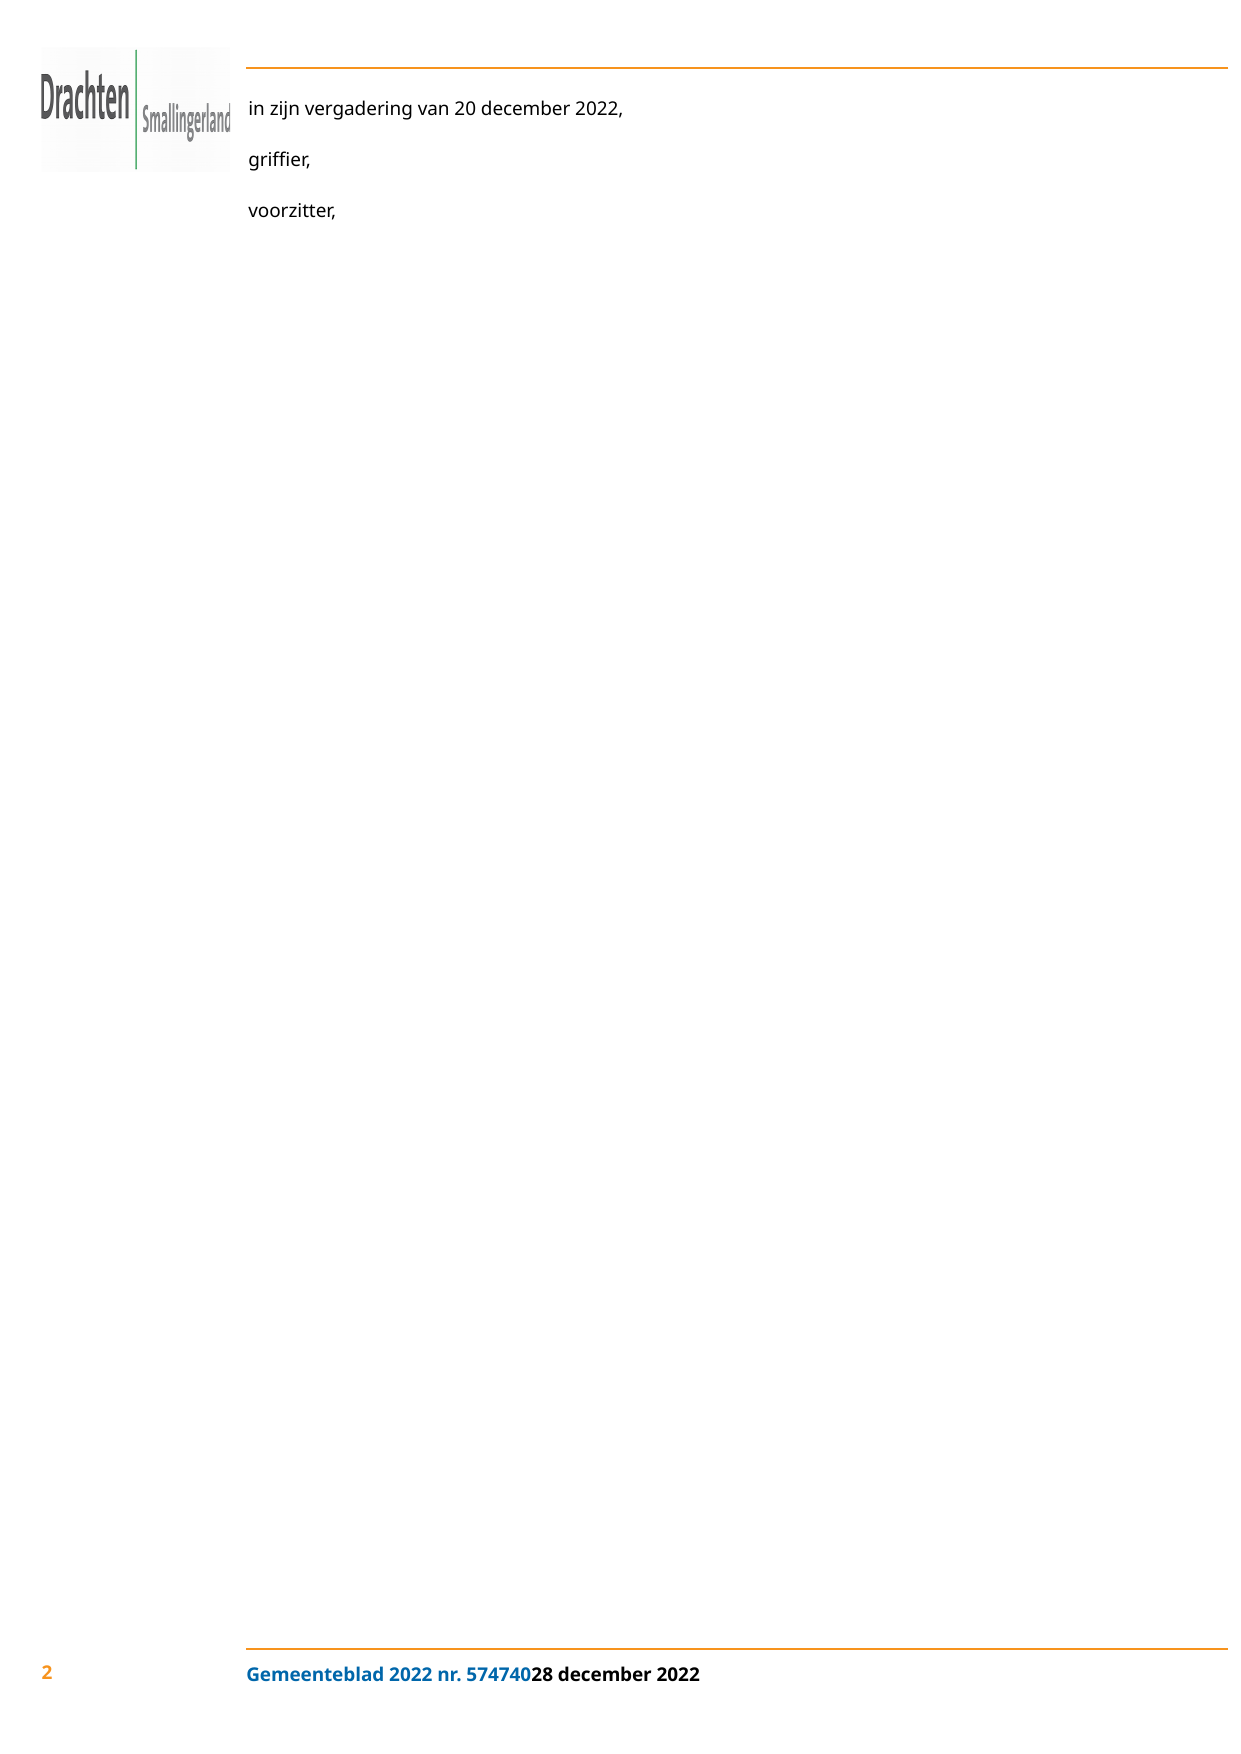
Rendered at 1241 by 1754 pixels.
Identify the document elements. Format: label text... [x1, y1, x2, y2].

text griffier, [248, 146, 1152, 172]
text in zijn vergadering van 20 december 2022, [248, 95, 1152, 121]
text voorzitter, [248, 198, 1152, 223]
picture [41, 47, 231, 172]
